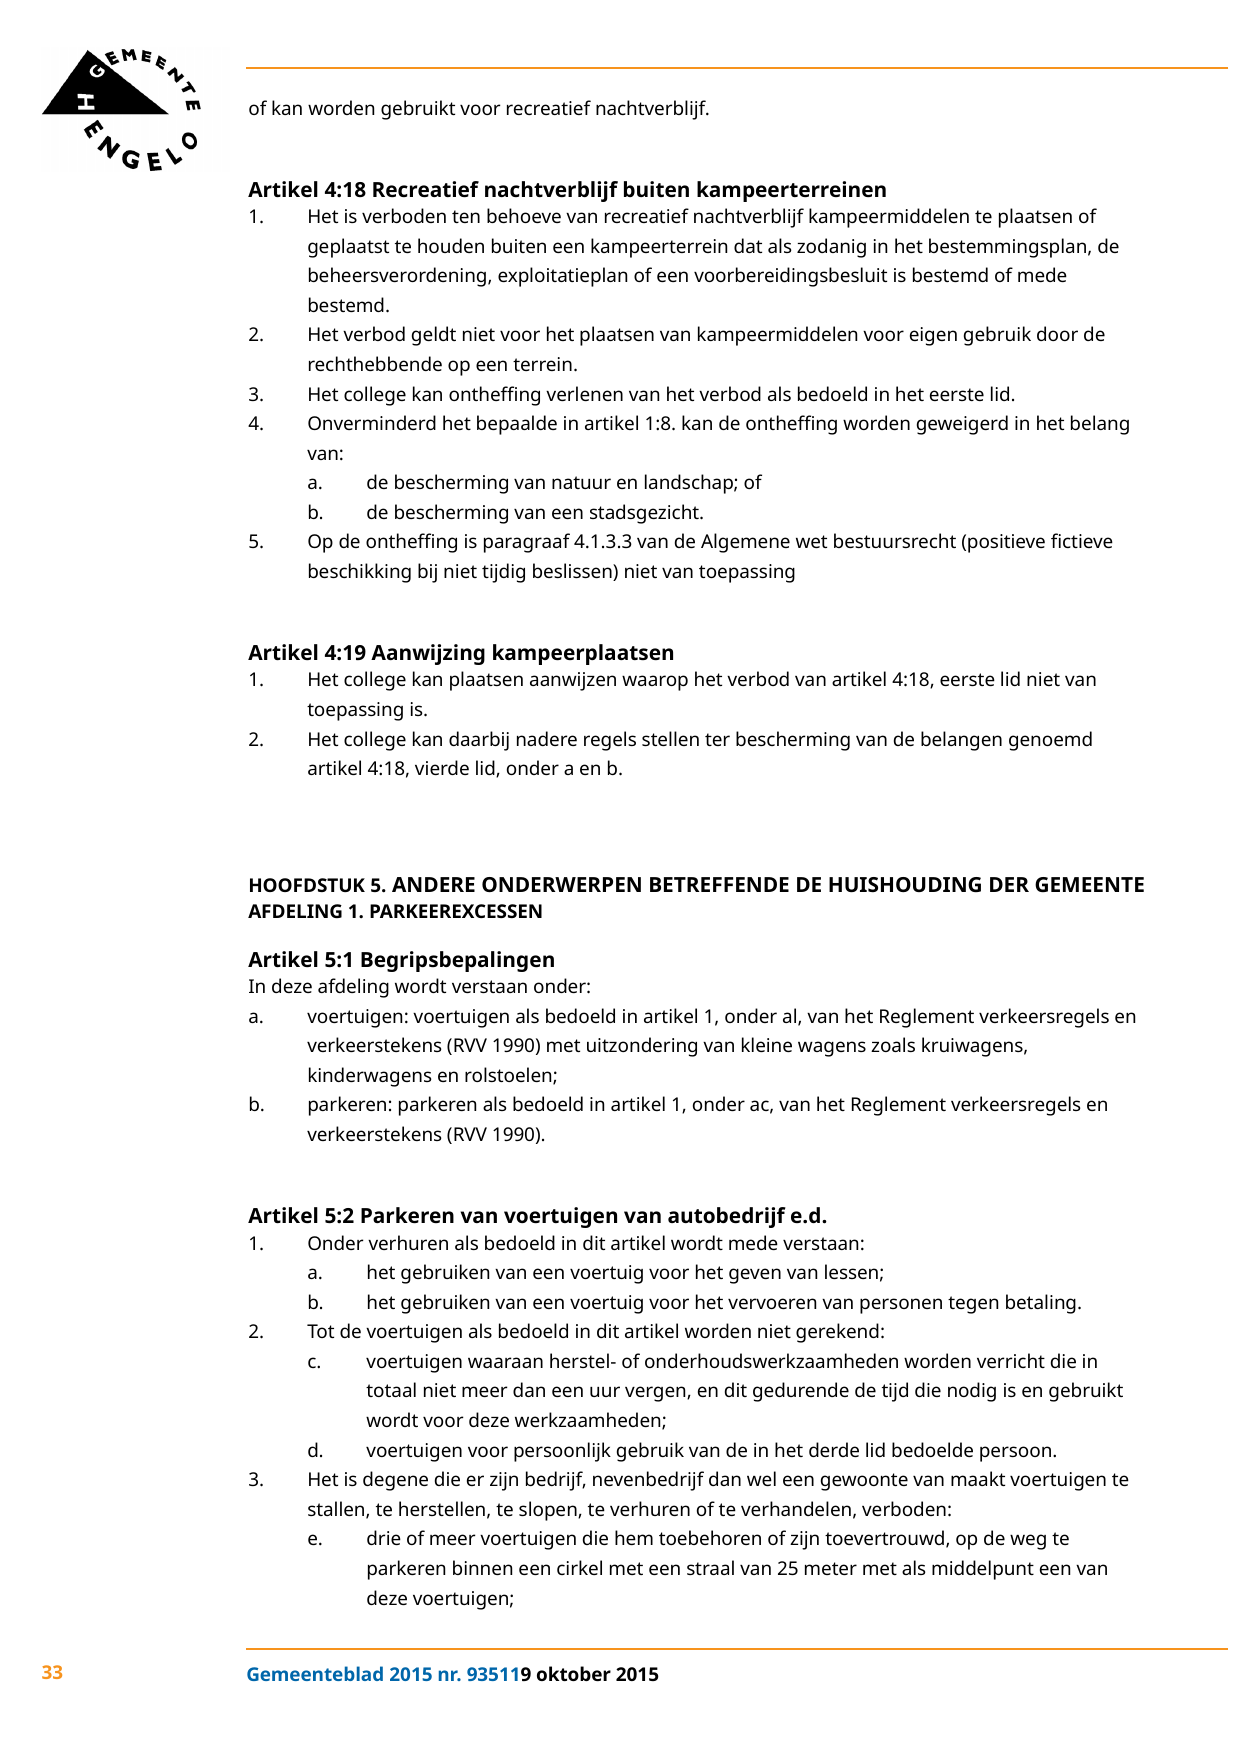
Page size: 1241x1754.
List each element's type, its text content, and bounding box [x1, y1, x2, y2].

list Het is degene die er zijn bedrijf, nevenbedrijf dan wel een gewoonte van maakt voertuigen te stallen, te herstellen, te slopen, te verhuren of te verhandelen, verboden: [248, 1466, 1152, 1522]
list Onverminderd het bepaalde in artikel 1:8. kan de ontheffing worden geweigerd in het belang van: [248, 410, 1152, 466]
list voertuigen voor persoonlijk gebruik van de in het derde lid bedoelde persoon. [307, 1437, 1152, 1462]
text AFDELING 1. PARKEEREXCESSEN [248, 898, 1152, 924]
text In deze afdeling wordt verstaan onder: [248, 973, 1152, 999]
text Artikel 4:19 Aanwijzing kampeerplaatsen [248, 638, 1152, 667]
list Tot de voertuigen als bedoeld in dit artikel worden niet gerekend: [248, 1318, 1152, 1344]
list de bescherming van natuur en landschap; of [307, 469, 1152, 495]
list het gebruiken van een voertuig voor het vervoeren van personen tegen betaling. [307, 1289, 1152, 1314]
text of kan worden gebruikt voor recreatief nachtverblijf. [248, 95, 1152, 121]
list Het is verboden ten behoeve van recreatief nachtverblijf kampeermiddelen te plaatsen of geplaatst te houden buiten een kampeerterrein dat als zodanig in het bestemmingsplan, de beheersverordening, exploitatieplan of een voorbereidingsbesluit is bestemd of mede bestemd. [248, 203, 1152, 318]
list Het college kan plaatsen aanwijzen waarop het verbod van artikel 4:18, eerste lid niet van toepassing is. [248, 667, 1152, 722]
list drie of meer voertuigen die hem toebehoren of zijn toevertrouwd, op de weg te parkeren binnen een cirkel met een straal van 25 meter met als middelpunt een van deze voertuigen; [307, 1526, 1152, 1610]
list Het verbod geldt niet voor het plaatsen van kampeermiddelen voor eigen gebruik door de rechthebbende op een terrein. [248, 322, 1152, 377]
text Artikel 5:1 Begripsbepalingen [248, 945, 1152, 973]
list voertuigen: voertuigen als bedoeld in artikel 1, onder al, van het Reglement verkeersregels en verkeerstekens (RVV 1990) met uitzondering van kleine wagens zoals kruiwagens, kinderwagens en rolstoelen; [248, 1003, 1152, 1088]
text HOOFDSTUK 5. ANDERE ONDERWERPEN BETREFFENDE DE HUISHOUDING DER GEMEENTE [248, 870, 1152, 898]
text Artikel 4:18 Recreatief nachtverblijf buiten kampeerterreinen [248, 175, 1152, 203]
list het gebruiken van een voertuig voor het geven van lessen; [307, 1259, 1152, 1285]
list Onder verhuren als bedoeld in dit artikel wordt mede verstaan: [248, 1230, 1152, 1255]
list parkeren: parkeren als bedoeld in artikel 1, onder ac, van het Reglement verkeersregels en verkeerstekens (RVV 1990). [248, 1092, 1152, 1147]
list voertuigen waaraan herstel- of onderhoudswerkzaamheden worden verricht die in totaal niet meer dan een uur vergen, en dit gedurende de tijd die nodig is en gebruikt wordt voor deze werkzaamheden; [307, 1348, 1152, 1433]
picture [41, 47, 231, 172]
list de bescherming van een stadsgezicht. [307, 499, 1152, 525]
text Artikel 5:2 Parkeren van voertuigen van autobedrijf e.d. [248, 1201, 1152, 1230]
list Op de ontheffing is paragraaf 4.1.3.3 van de Algemene wet bestuursrecht (positieve fictieve beschikking bij niet tijdig beslissen) niet van toepassing [248, 529, 1152, 584]
list Het college kan daarbij nadere regels stellen ter bescherming van de belangen genoemd artikel 4:18, vierde lid, onder a en b. [248, 726, 1152, 781]
list Het college kan ontheffing verlenen van het verbod als bedoeld in het eerste lid. [248, 381, 1152, 406]
